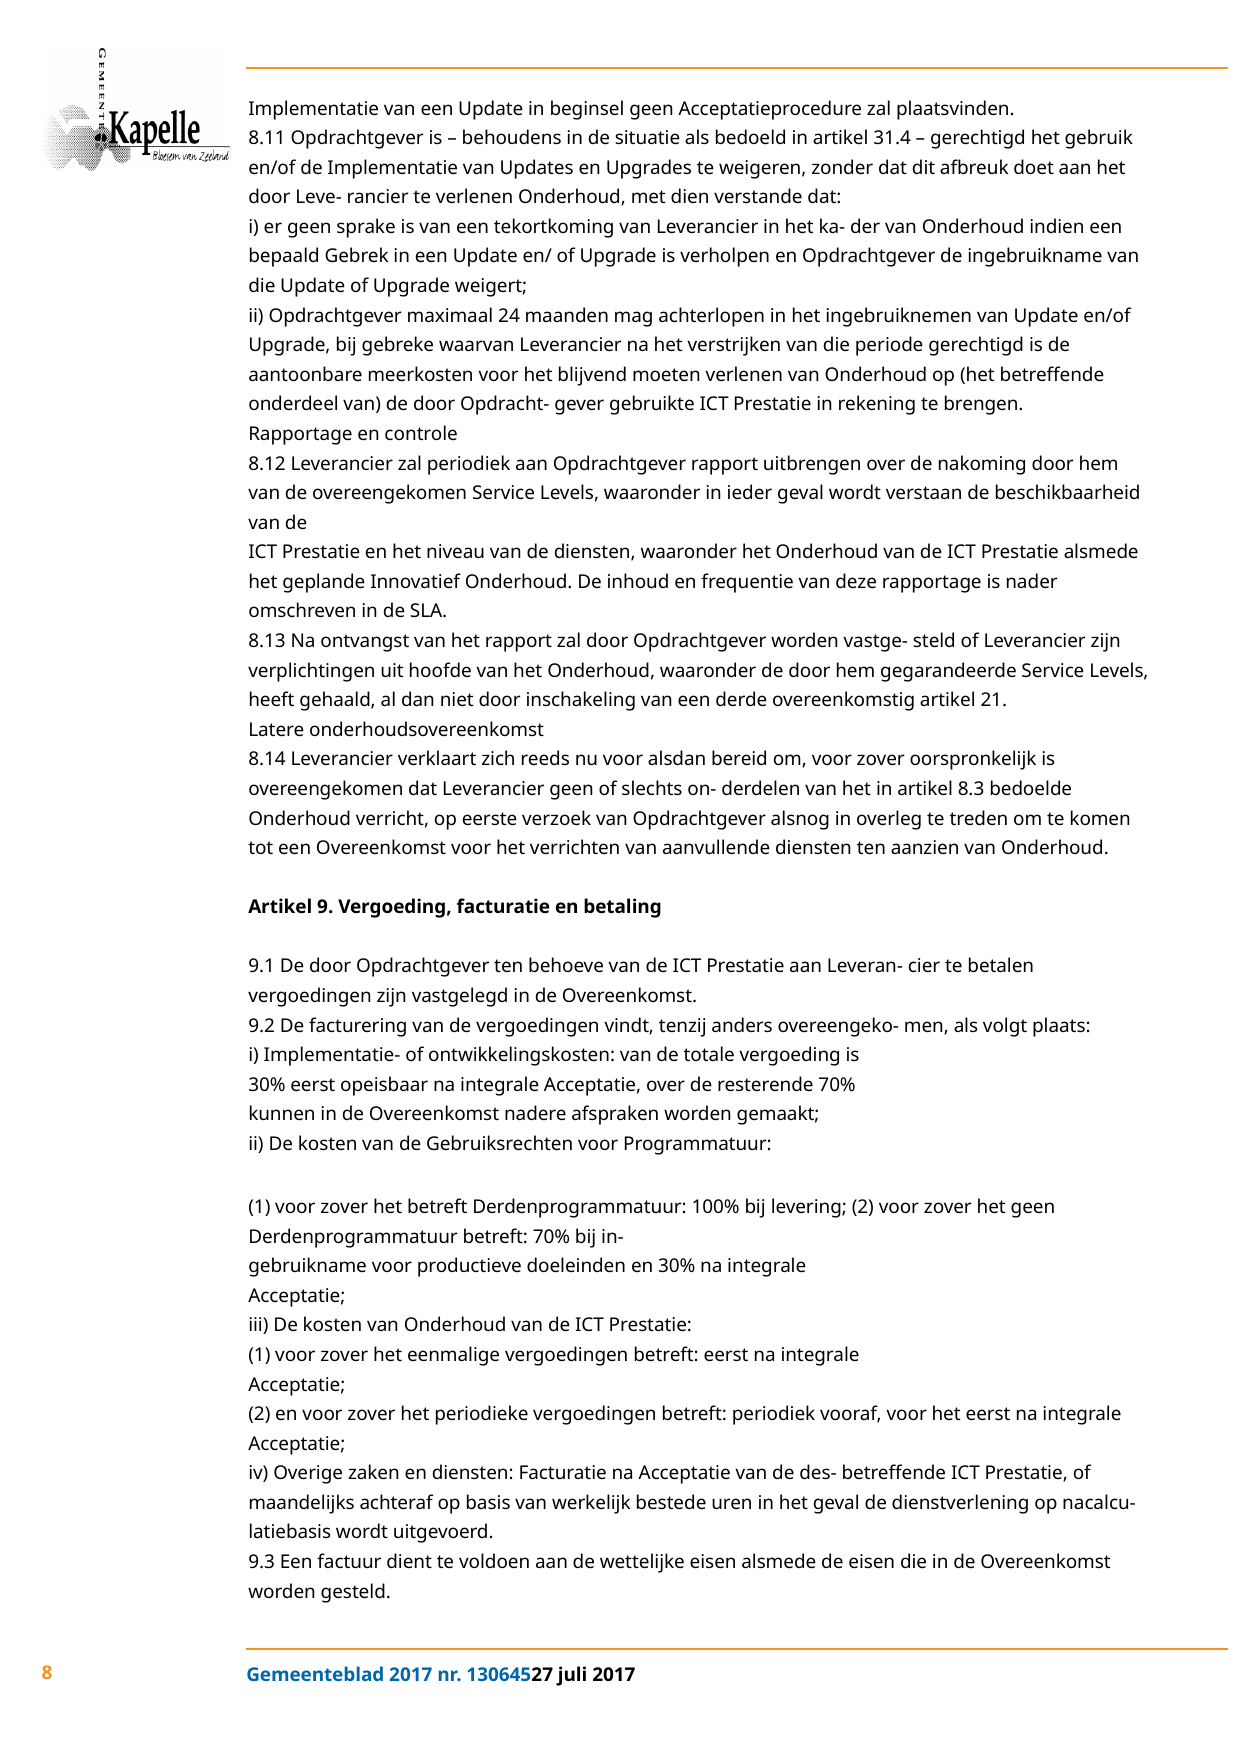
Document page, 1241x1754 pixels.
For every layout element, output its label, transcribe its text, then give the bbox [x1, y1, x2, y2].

text Artikel 9. Vergoeding, facturatie en betaling [248, 893, 1152, 919]
text Implementatie van een Update in beginsel geen Acceptatieprocedure zal plaatsvinden. [248, 95, 1152, 121]
text ii) De kosten van de Gebruiksrechten voor Programmatuur: [248, 1130, 1152, 1156]
text i) er geen sprake is van een tekortkoming van Leverancier in het ka- der van Onderhoud indien een bepaald Gebrek in een Update en/ of Upgrade is verholpen en Opdrachtgever de ingebruikname van die Update of Upgrade weigert; [248, 213, 1152, 298]
text 8.13 Na ontvangst van het rapport zal door Opdrachtgever worden vastge- steld of Leverancier zijn verplichtingen uit hoofde van het Onderhoud, waaronder de door hem gegarandeerde Service Levels, heeft gehaald, al dan niet door inschakeling van een derde overeenkomstig artikel 21. [248, 627, 1152, 712]
text ii) Opdrachtgever maximaal 24 maanden mag achterlopen in het ingebruiknemen van Update en/of Upgrade, bij gebreke waarvan Leverancier na het verstrijken van die periode gerechtigd is de aantoonbare meerkosten voor het blijvend moeten verlenen van Onderhoud op (het betreffende onderdeel van) de door Opdracht- gever gebruikte ICT Prestatie in rekening te brengen. [248, 302, 1152, 416]
text ICT Prestatie en het niveau van de diensten, waaronder het Onderhoud van de ICT Prestatie alsmede het geplande Innovatief Onderhoud. De inhoud en frequentie van deze rapportage is nader omschreven in de SLA. [248, 538, 1152, 623]
text (1) voor zover het eenmalige vergoedingen betreft: eerst na integrale [248, 1341, 1152, 1367]
picture [41, 47, 231, 172]
text 8.11 Opdrachtgever is – behoudens in de situatie als bedoeld in artikel 31.4 – gerechtigd het gebruik en/of de Implementatie van Updates en Upgrades te weigeren, zonder dat dit afbreuk doet aan het door Leve- rancier te verlenen Onderhoud, met dien verstande dat: [248, 124, 1152, 209]
text 9.1 De door Opdrachtgever ten behoeve van de ICT Prestatie aan Leveran- cier te betalen vergoedingen zijn vastgelegd in de Overeenkomst. [248, 953, 1152, 1008]
text 30% eerst opeisbaar na integrale Acceptatie, over de resterende 70% [248, 1071, 1152, 1097]
text iv) Overige zaken en diensten: Facturatie na Acceptatie van de des- betreffende ICT Prestatie, of maandelijks achteraf op basis van werkelijk bestede uren in het geval de dienstverlening op nacalcu- latiebasis wordt uitgevoerd. [248, 1459, 1152, 1544]
text 8.12 Leverancier zal periodiek aan Opdrachtgever rapport uitbrengen over de nakoming door hem van de overeengekomen Service Levels, waaronder in ieder geval wordt verstaan de beschikbaarheid van de [248, 450, 1152, 535]
text (2) en voor zover het periodieke vergoedingen betreft: periodiek vooraf, voor het eerst na integrale Acceptatie; [248, 1400, 1152, 1456]
text 9.3 Een factuur dient te voldoen aan de wettelijke eisen alsmede de eisen die in de Overeenkomst worden gesteld. [248, 1548, 1152, 1604]
text 9.2 De facturering van de vergoedingen vindt, tenzij anders overeengeko- men, als volgt plaats: [248, 1012, 1152, 1038]
text gebruikname voor productieve doeleinden en 30% na integrale [248, 1252, 1152, 1278]
text Latere onderhoudsovereenkomst [248, 716, 1152, 742]
text 8.14 Leverancier verklaart zich reeds nu voor alsdan bereid om, voor zover oorspronkelijk is overeengekomen dat Leverancier geen of slechts on- derdelen van het in artikel 8.3 bedoelde Onderhoud verricht, op eerste verzoek van Opdrachtgever alsnog in overleg te treden om te komen tot een Overeenkomst voor het verrichten van aanvullende diensten ten aanzien van Onderhoud. [248, 746, 1152, 860]
text (1) voor zover het betreft Derdenprogrammatuur: 100% bij levering; (2) voor zover het geen Derdenprogrammatuur betreft: 70% bij in- [248, 1193, 1152, 1249]
text Rapportage en controle [248, 420, 1152, 446]
text iii) De kosten van Onderhoud van de ICT Prestatie: [248, 1312, 1152, 1337]
text kunnen in de Overeenkomst nadere afspraken worden gemaakt; [248, 1101, 1152, 1126]
text i) Implementatie- of ontwikkelingskosten: van de totale vergoeding is [248, 1041, 1152, 1067]
text Acceptatie; [248, 1282, 1152, 1308]
text Acceptatie; [248, 1371, 1152, 1397]
